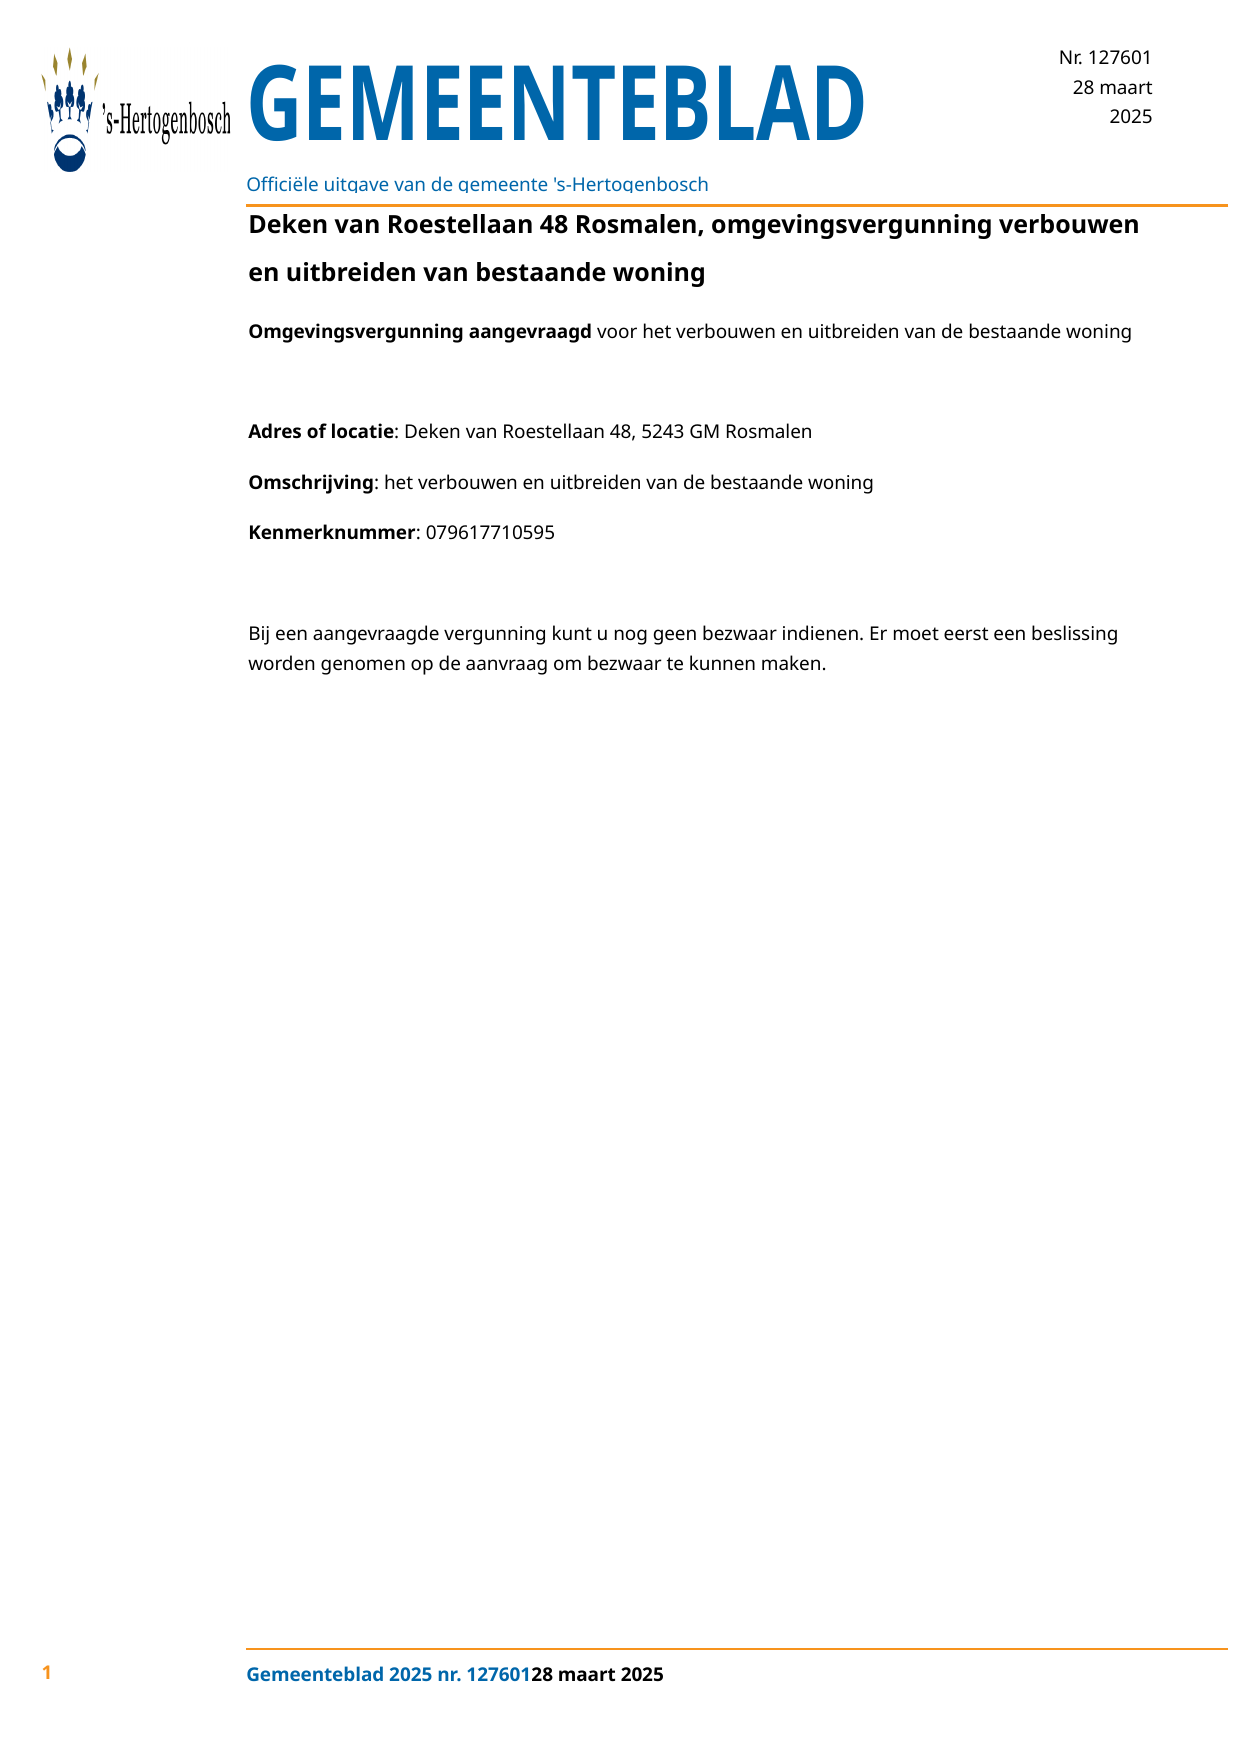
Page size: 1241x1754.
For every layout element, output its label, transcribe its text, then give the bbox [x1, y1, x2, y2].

text Adres of locatie: Deken van Roestellaan 48, 5243 GM Rosmalen [248, 419, 1152, 444]
text Omschrijving: het verbouwen en uitbreiden van de bestaande woning [248, 469, 1152, 495]
picture [41, 47, 231, 172]
text Bij een aangevraagde vergunning kunt u nog geen bezwaar indienen. Er moet eerst een beslissing worden genomen op de aanvraag om bezwaar te kunnen maken. [248, 620, 1152, 676]
text Omgevingsvergunning aangevraagd voor het verbouwen en uitbreiden van de bestaande woning [248, 318, 1152, 344]
text Kenmerknummer: 079617710595 [248, 519, 1152, 545]
text Deken van Roestellaan 48 Rosmalen, omgevingsvergunning verbouwen en uitbreiden van bestaande woning [248, 207, 1152, 288]
